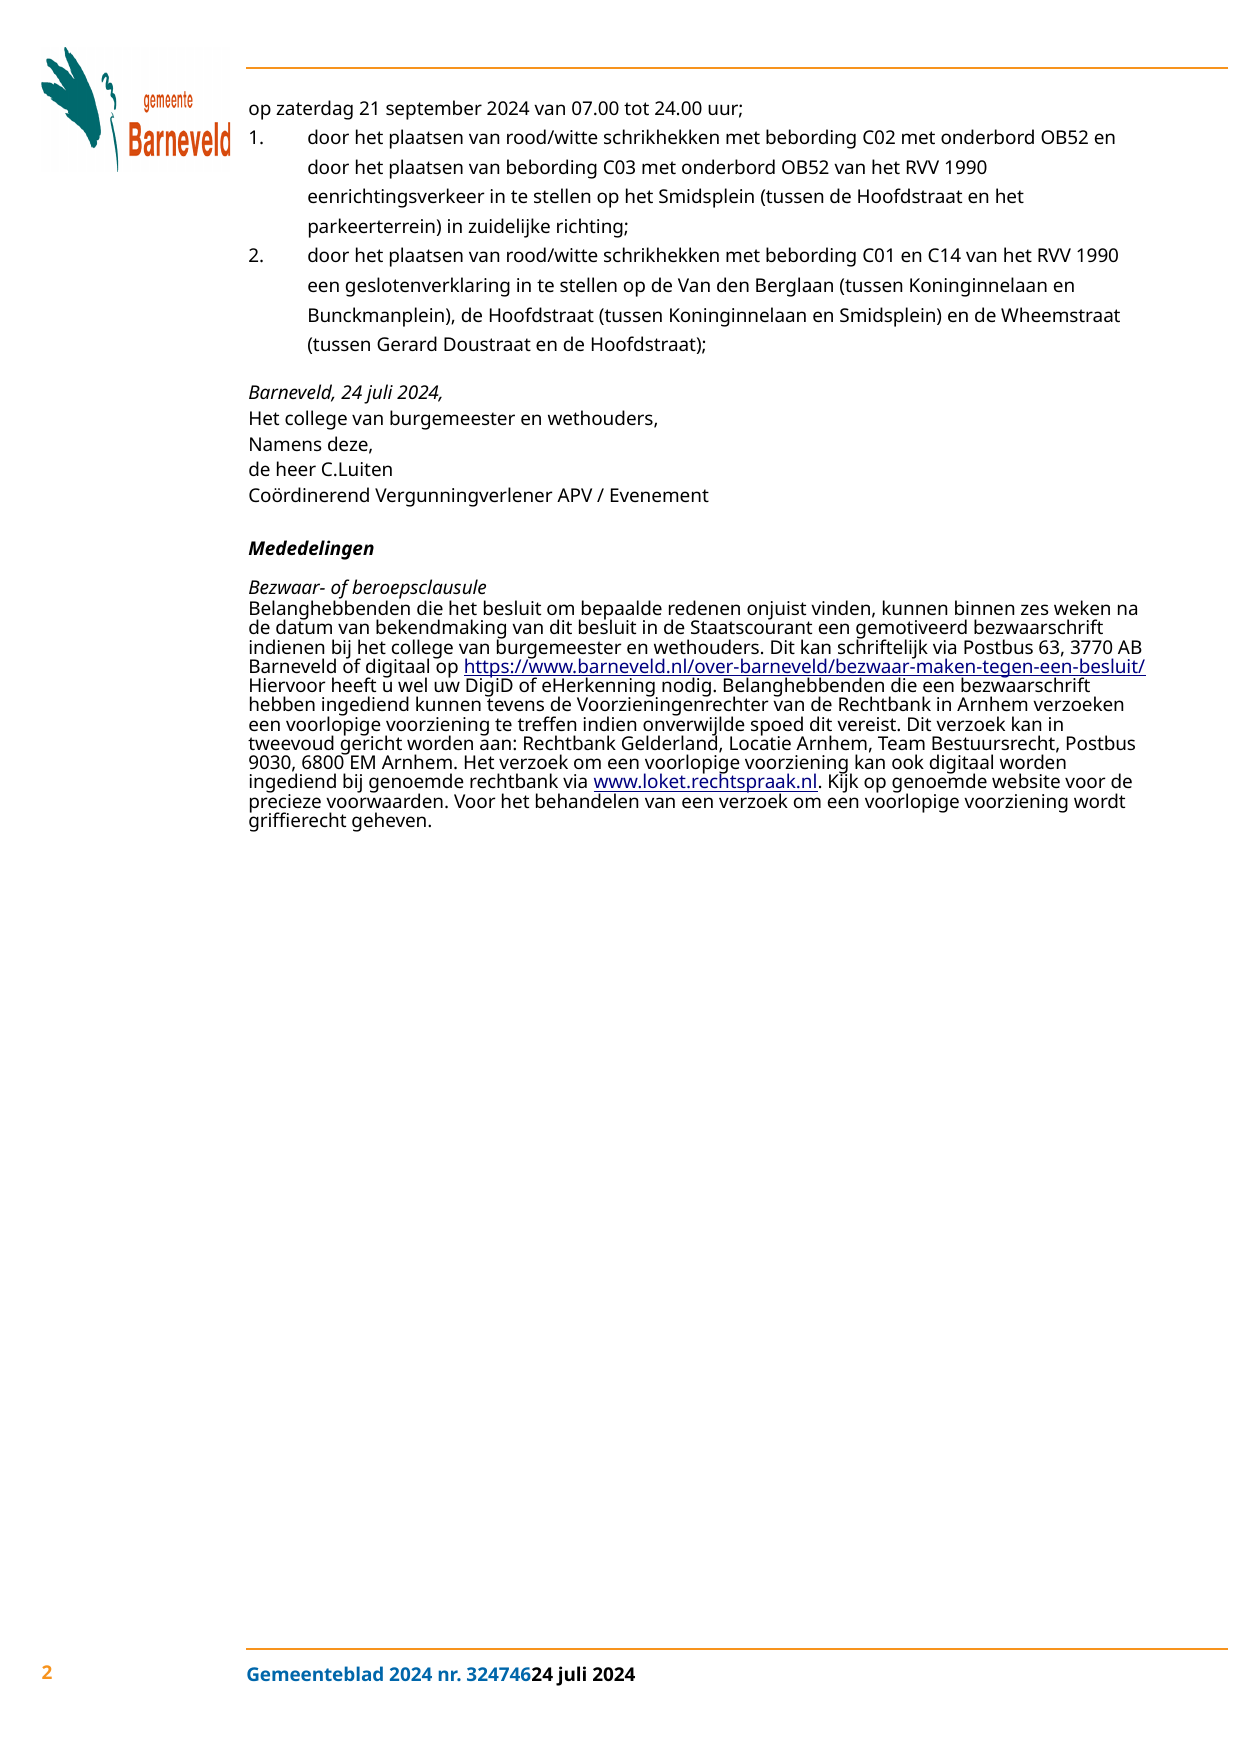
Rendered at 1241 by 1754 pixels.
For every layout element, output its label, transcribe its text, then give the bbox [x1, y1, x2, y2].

picture [41, 47, 231, 172]
text Belanghebbenden die het besluit om bepaalde redenen onjuist vinden, kunnen binnen zes weken na de datum van bekendmaking van dit besluit in de Staatscourant een gemotiveerd bezwaarschrift indienen bij het college van burgemeester en wethouders. Dit kan schriftelijk via Postbus 63, 3770 AB Barneveld of digitaal op https://www.barneveld.nl/over-barneveld/bezwaar-maken-tegen-een-besluit/ Hiervoor heeft u wel uw DigiD of eHerkenning nodig. Belanghebbenden die een bezwaarschrift hebben ingediend kunnen tevens de Voorzieningenrechter van de Rechtbank in Arnhem verzoeken een voorlopige voorziening te treffen indien onverwijlde spoed dit vereist. Dit verzoek kan in tweevoud gericht worden aan: Rechtbank Gelderland, Locatie Arnhem, Team Bestuursrecht, Postbus 9030, 6800 EM Arnhem. Het verzoek om een voorlopige voorziening kan ook digitaal worden ingediend bij genoemde rechtbank via www.loket.rechtspraak.nl. Kijk op genoemde website voor de precieze voorwaarden. Voor het behandelen van een verzoek om een voorlopige voorziening wordt griffierecht geheven. [248, 600, 1152, 831]
list door het plaatsen van rood/witte schrikhekken met bebording C02 met onderbord OB52 en door het plaatsen van bebording C03 met onderbord OB52 van het RVV 1990 eenrichtingsverkeer in te stellen op het Smidsplein (tussen de Hoofdstraat en het parkeerterrein) in zuidelijke richting; [248, 124, 1152, 239]
text Bezwaar- of beroepsclausule [248, 574, 1152, 600]
text de heer C.Luiten [248, 456, 1152, 482]
text op zaterdag 21 september 2024 van 07.00 tot 24.00 uur; [248, 95, 1152, 121]
text Barneveld, 24 juli 2024, [248, 379, 1152, 405]
text Namens deze, [248, 431, 1152, 456]
text Coördinerend Vergunningverlener APV / Evenement [248, 482, 1152, 508]
text Het college van burgemeester en wethouders, [248, 405, 1152, 431]
list door het plaatsen van rood/witte schrikhekken met bebording C01 en C14 van het RVV 1990 een geslotenverklaring in te stellen op de Van den Berglaan (tussen Koninginnelaan en Bunckmanplein), de Hoofdstraat (tussen Koninginnelaan en Smidsplein) en de Wheemstraat (tussen Gerard Doustraat en de Hoofdstraat); [248, 243, 1152, 357]
text Mededelingen [248, 535, 1152, 561]
